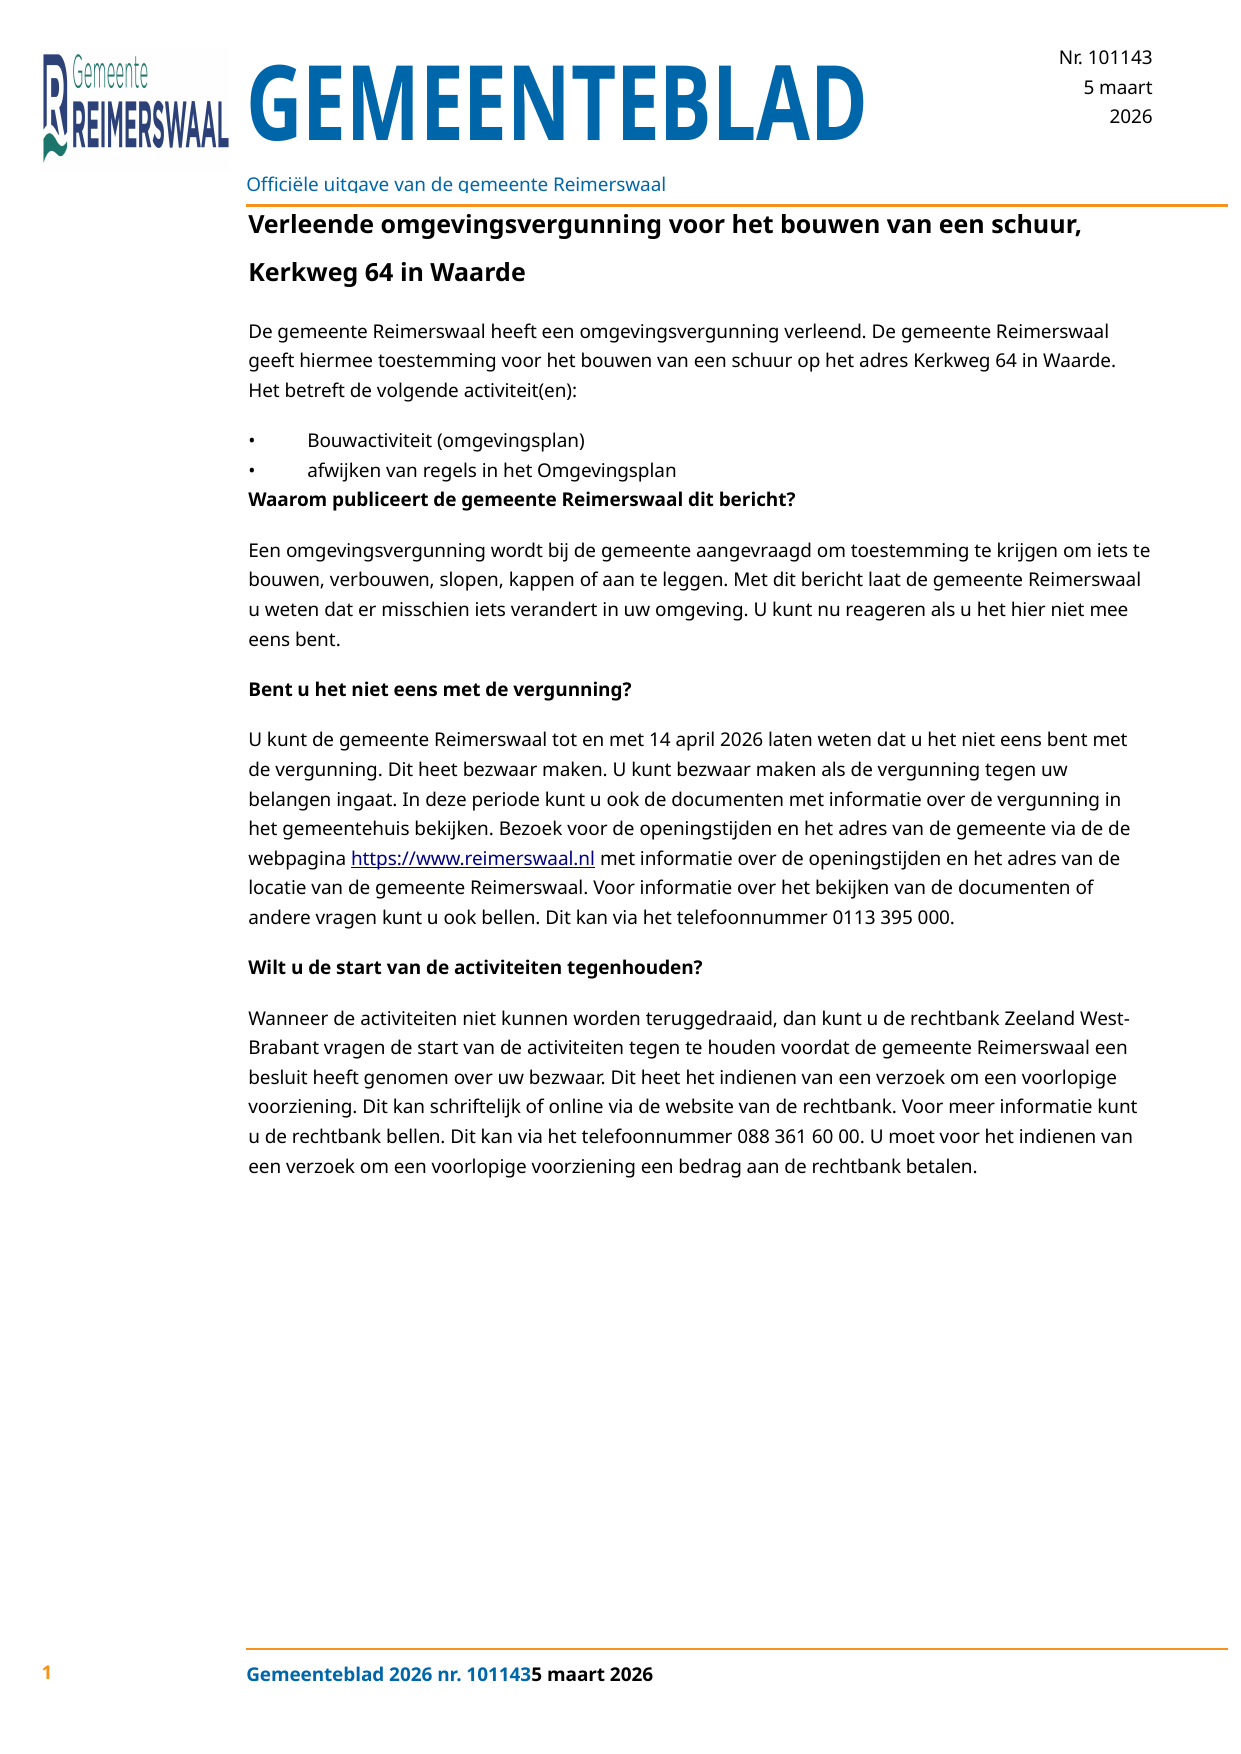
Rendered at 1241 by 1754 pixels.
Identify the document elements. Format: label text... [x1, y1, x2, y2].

text Wanneer de activiteiten niet kunnen worden teruggedraaid, dan kunt u de rechtbank Zeeland West-Brabant vragen de start van de activiteiten tegen te houden voordat de gemeente Reimerswaal een besluit heeft genomen over uw bezwaar. Dit heet het indienen van een verzoek om een voorlopige voorziening. Dit kan schriftelijk of online via de website van de rechtbank. Voor meer informatie kunt u de rechtbank bellen. Dit kan via het telefoonnummer 088 361 60 00. U moet voor het indienen van een verzoek om een voorlopige voorziening een bedrag aan de rechtbank betalen. [248, 1005, 1152, 1179]
text De gemeente Reimerswaal heeft een omgevingsvergunning verleend. De gemeente Reimerswaal geeft hiermee toestemming voor het bouwen van een schuur op het adres Kerkweg 64 in Waarde. Het betreft de volgende activiteit(en): [248, 318, 1152, 403]
text Waarom publiceert de gemeente Reimerswaal dit bericht? [248, 487, 1152, 512]
text Een omgevingsvergunning wordt bij de gemeente aangevraagd om toestemming te krijgen om iets te bouwen, verbouwen, slopen, kappen of aan te leggen. Met dit bericht laat de gemeente Reimerswaal u weten dat er misschien iets verandert in uw omgeving. U kunt nu reageren als u het hier niet mee eens bent. [248, 537, 1152, 652]
list afwijken van regels in het Omgevingsplan [248, 457, 1152, 483]
text U kunt de gemeente Reimerswaal tot en met 14 april 2026 laten weten dat u het niet eens bent met de vergunning. Dit heet bezwaar maken. U kunt bezwaar maken als de vergunning tegen uw belangen ingaat. In deze periode kunt u ook de documenten met informatie over de vergunning in het gemeentehuis bekijken. Bezoek voor de openingstijden en het adres van de gemeente via de de webpagina https://www.reimerswaal.nl met informatie over de openingstijden en het adres van de locatie van de gemeente Reimerswaal. Voor informatie over het bekijken van de documenten of andere vragen kunt u ook bellen. Dit kan via het telefoonnummer 0113 395 000. [248, 727, 1152, 930]
text Wilt u de start van de activiteiten tegenhouden? [248, 954, 1152, 980]
text Verleende omgevingsvergunning voor het bouwen van een schuur, Kerkweg 64 in Waarde [248, 207, 1152, 288]
picture [41, 47, 231, 172]
list Bouwactiviteit (omgevingsplan) [248, 427, 1152, 453]
text Bent u het niet eens met de vergunning? [248, 676, 1152, 702]
